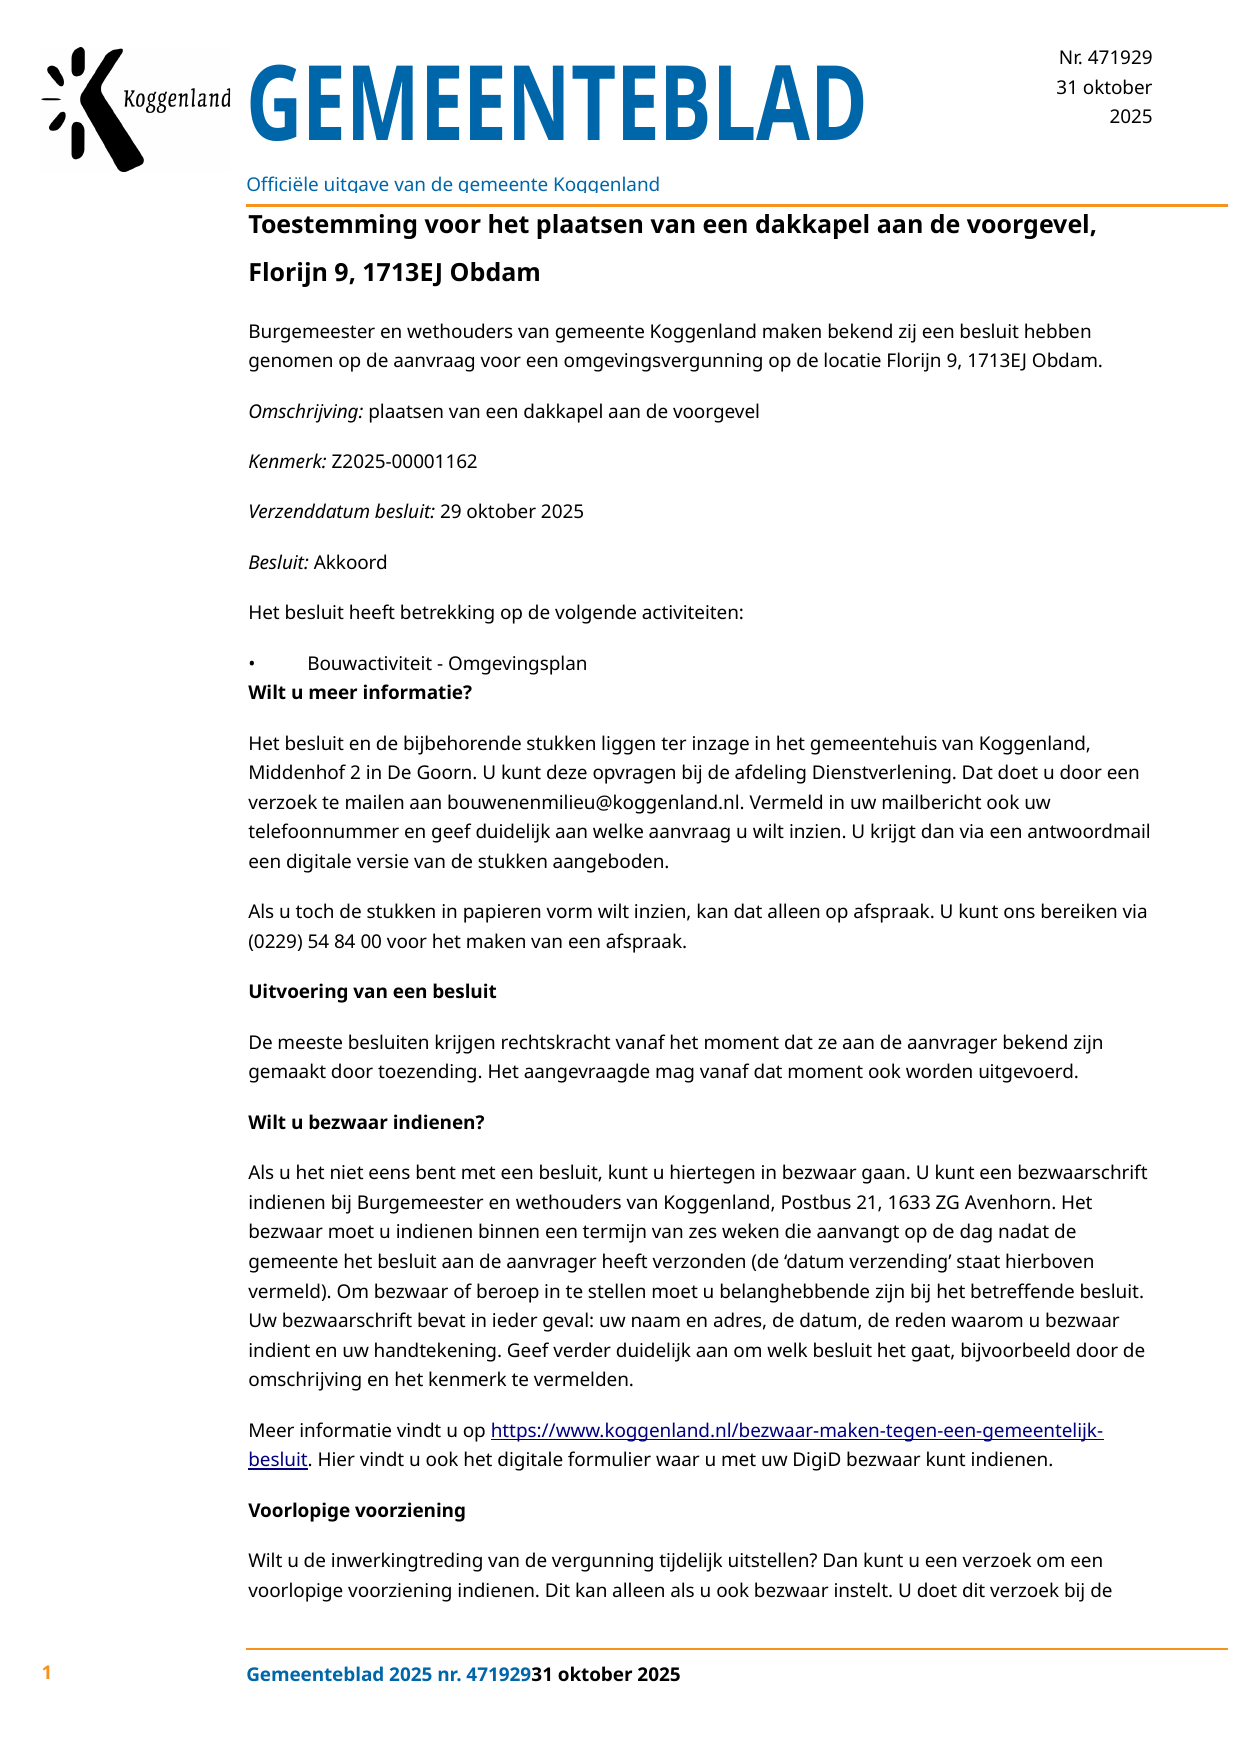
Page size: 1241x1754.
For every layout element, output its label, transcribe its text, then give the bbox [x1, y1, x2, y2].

text Burgemeester en wethouders van gemeente Koggenland maken bekend zij een besluit hebben genomen op de aanvraag voor een omgevingsvergunning op de locatie Florijn 9, 1713EJ Obdam. [248, 318, 1152, 373]
text Toestemming voor het plaatsen van een dakkapel aan de voorgevel, Florijn 9, 1713EJ Obdam [248, 207, 1152, 288]
text Wilt u bezwaar indienen? [248, 1109, 1152, 1135]
text Het besluit heeft betrekking op de volgende activiteiten: [248, 599, 1152, 625]
text Verzenddatum besluit: 29 oktober 2025 [248, 499, 1152, 524]
list Bouwactiviteit - Omgevingsplan [248, 650, 1152, 676]
text Als u toch de stukken in papieren vorm wilt inzien, kan dat alleen op afspraak. U kunt ons bereiken via (0229) 54 84 00 voor het maken van een afspraak. [248, 899, 1152, 954]
text Het besluit en de bijbehorende stukken liggen ter inzage in het gemeentehuis van Koggenland, Middenhof 2 in De Goorn. U kunt deze opvragen bij de afdeling Dienstverlening. Dat doet u door een verzoek te mailen aan bouwenenmilieu@koggenland.nl. Vermeld in uw mailbericht ook uw telefoonnummer en geef duidelijk aan welke aanvraag u wilt inzien. U krijgt dan via een antwoordmail een digitale versie van de stukken aangeboden. [248, 730, 1152, 874]
text Omschrijving: plaatsen van een dakkapel aan de voorgevel [248, 398, 1152, 424]
text De meeste besluiten krijgen rechtskracht vanaf het moment dat ze aan de aanvrager bekend zijn gemaakt door toezending. Het aangevraagde mag vanaf dat moment ook worden uitgevoerd. [248, 1029, 1152, 1084]
picture [41, 47, 231, 172]
text Kenmerk: Z2025-00001162 [248, 448, 1152, 474]
text Meer informatie vindt u op https://www.koggenland.nl/bezwaar-maken-tegen-een-gemeentelijk-besluit. Hier vindt u ook het digitale formulier waar u met uw DigiD bezwaar kunt indienen. [248, 1417, 1152, 1472]
text Uitvoering van een besluit [248, 979, 1152, 1004]
text Wilt u meer informatie? [248, 679, 1152, 705]
text Voorlopige voorziening [248, 1497, 1152, 1523]
text Wilt u de inwerkingtreding van de vergunning tijdelijk uitstellen? Dan kunt u een verzoek om een voorlopige voorziening indienen. Dit kan alleen als u ook bezwaar instelt. U doet dit verzoek bij de [248, 1547, 1152, 1603]
text Als u het niet eens bent met een besluit, kunt u hiertegen in bezwaar gaan. U kunt een bezwaarschrift indienen bij Burgemeester en wethouders van Koggenland, Postbus 21, 1633 ZG Avenhorn. Het bezwaar moet u indienen binnen een termijn van zes weken die aanvangt op de dag nadat de gemeente het besluit aan de aanvrager heeft verzonden (de ‘datum verzending’ staat hierboven vermeld). Om bezwaar of beroep in te stellen moet u belanghebbende zijn bij het betreffende besluit. Uw bezwaarschrift bevat in ieder geval: uw naam en adres, de datum, de reden waarom u bezwaar indient en uw handtekening. Geef verder duidelijk aan om welk besluit het gaat, bijvoorbeeld door de omschrijving en het kenmerk te vermelden. [248, 1159, 1152, 1392]
text Besluit: Akkoord [248, 549, 1152, 575]
